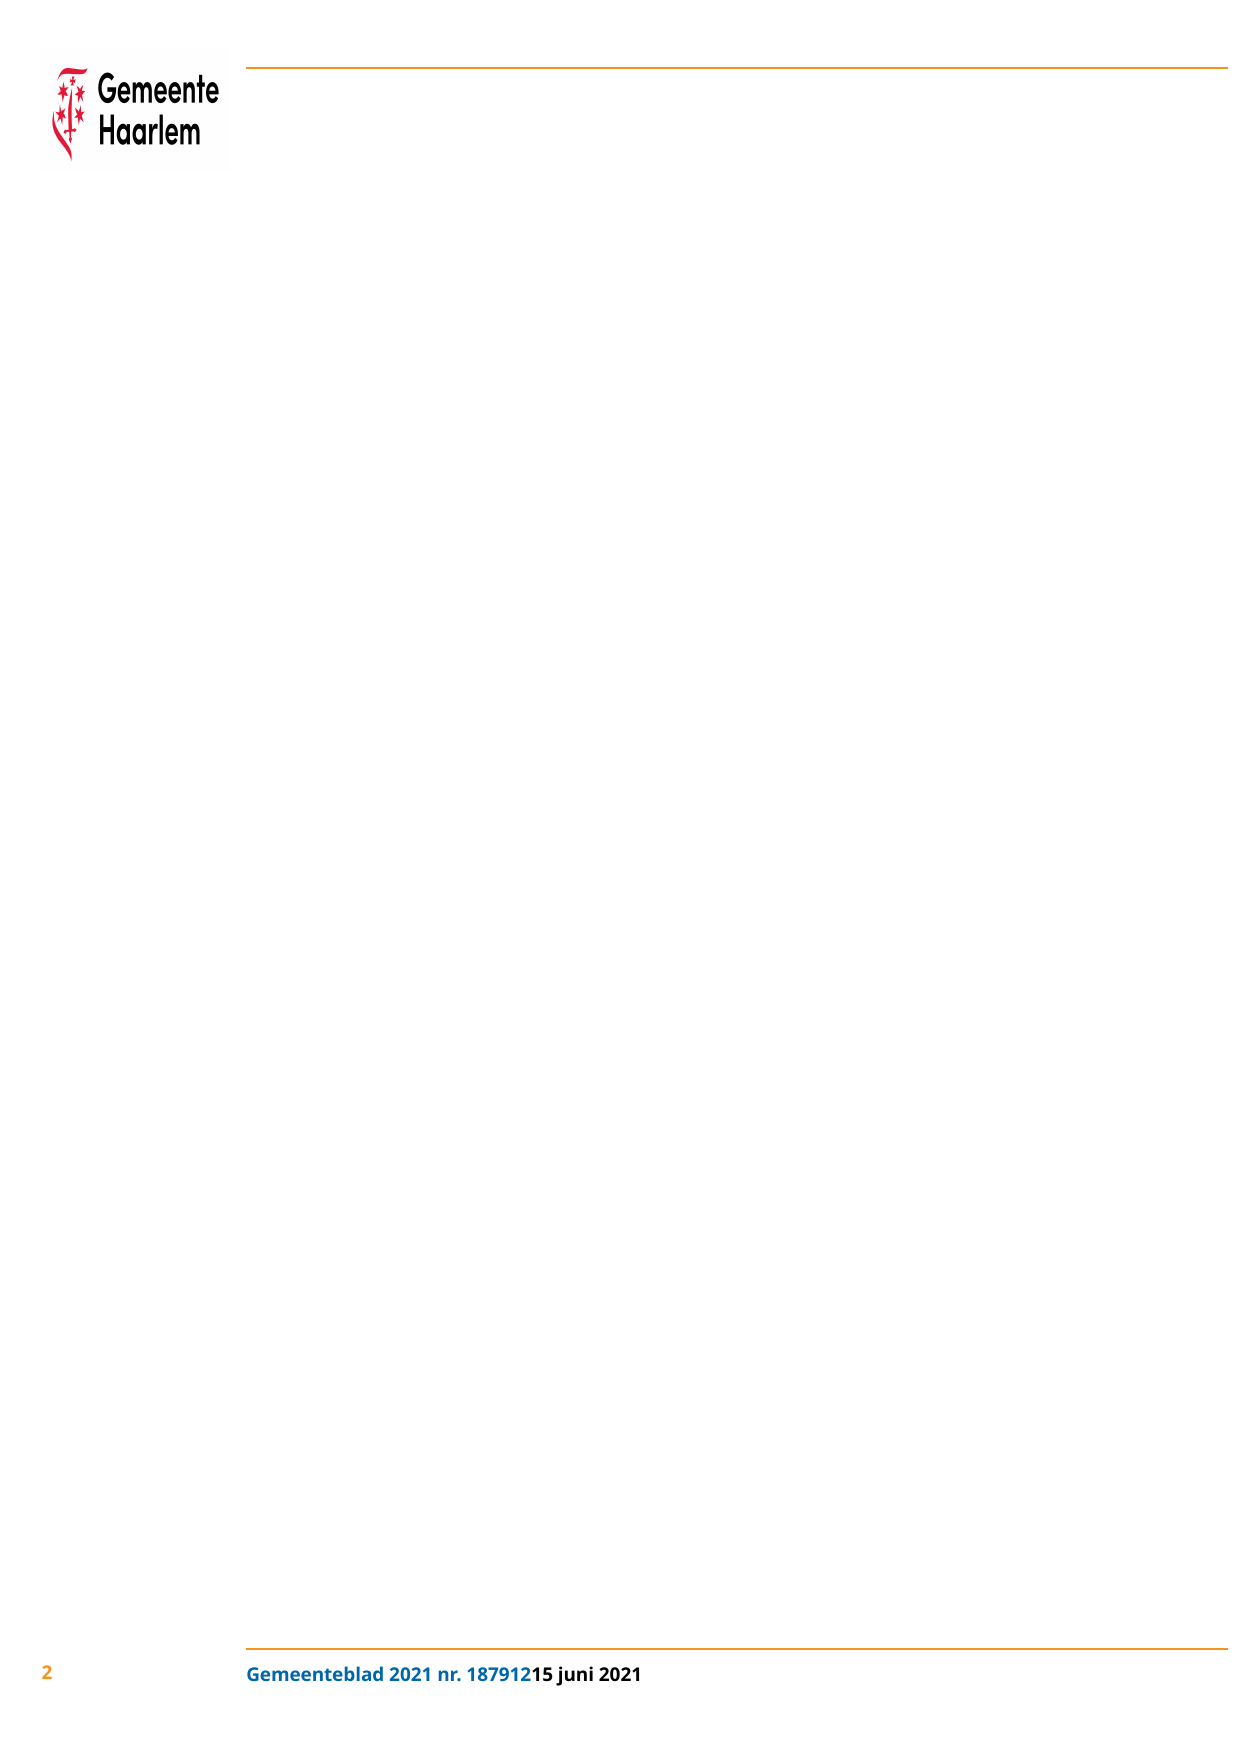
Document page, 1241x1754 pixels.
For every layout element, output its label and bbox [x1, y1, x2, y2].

picture [41, 47, 231, 172]
